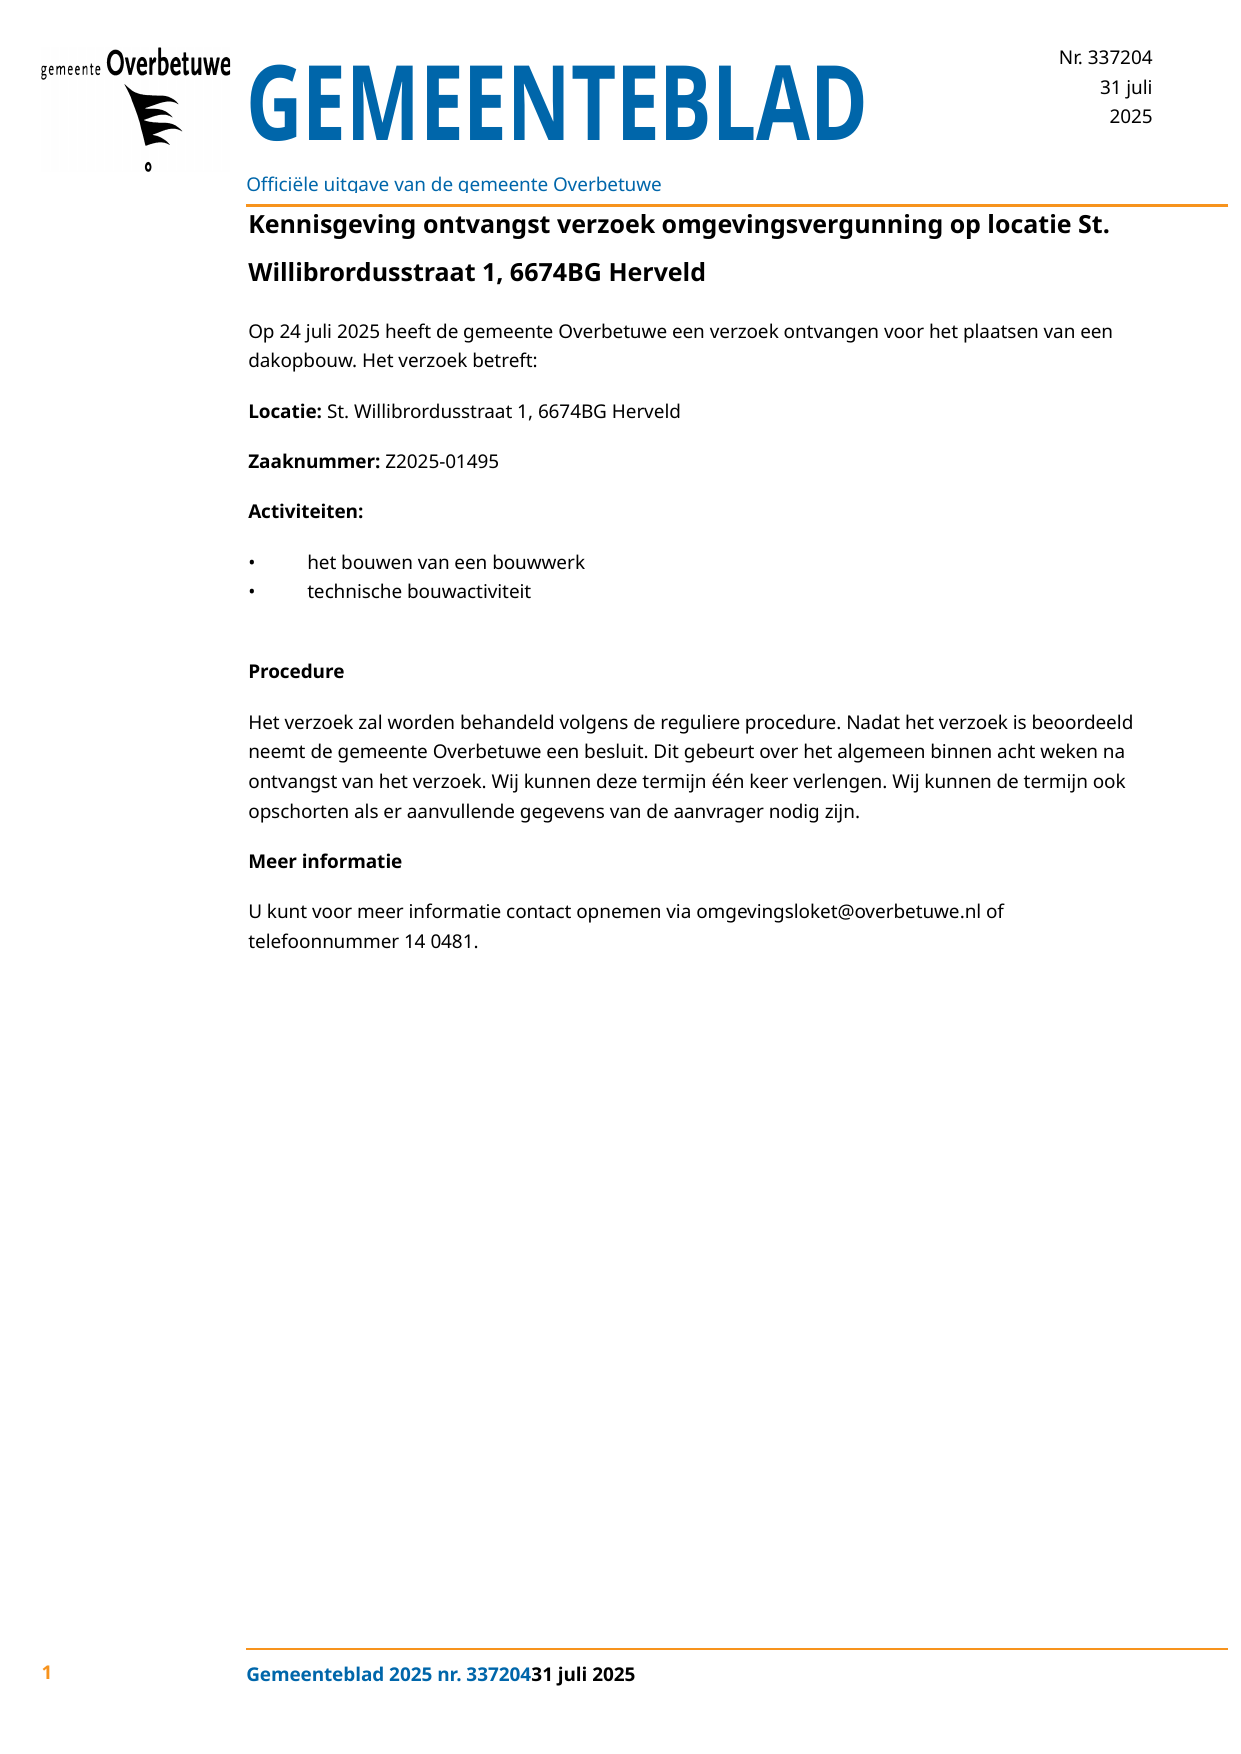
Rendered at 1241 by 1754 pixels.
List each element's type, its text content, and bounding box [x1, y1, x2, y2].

list het bouwen van een bouwwerk [248, 549, 1152, 575]
text Kennisgeving ontvangst verzoek omgevingsvergunning op locatie St. Willibrordusstraat 1, 6674BG Herveld [248, 207, 1152, 288]
picture [41, 47, 231, 172]
text Meer informatie [248, 848, 1152, 874]
text Het verzoek zal worden behandeld volgens de reguliere procedure. Nadat het verzoek is beoordeeld neemt de gemeente Overbetuwe een besluit. Dit gebeurt over het algemeen binnen acht weken na ontvangst van het verzoek. Wij kunnen deze termijn één keer verlengen. Wij kunnen de termijn ook opschorten als er aanvullende gegevens van de aanvrager nodig zijn. [248, 709, 1152, 824]
text Locatie: St. Willibrordusstraat 1, 6674BG Herveld [248, 398, 1152, 424]
text Activiteiten: [248, 499, 1152, 524]
text U kunt voor meer informatie contact opnemen via omgevingsloket@overbetuwe.nl of telefoonnummer 14 0481. [248, 899, 1152, 954]
text Op 24 juli 2025 heeft de gemeente Overbetuwe een verzoek ontvangen voor het plaatsen van een dakopbouw. Het verzoek betreft: [248, 318, 1152, 373]
list technische bouwactiviteit [248, 579, 1152, 604]
text Zaaknummer: Z2025-01495 [248, 448, 1152, 474]
text Procedure [248, 659, 1152, 684]
